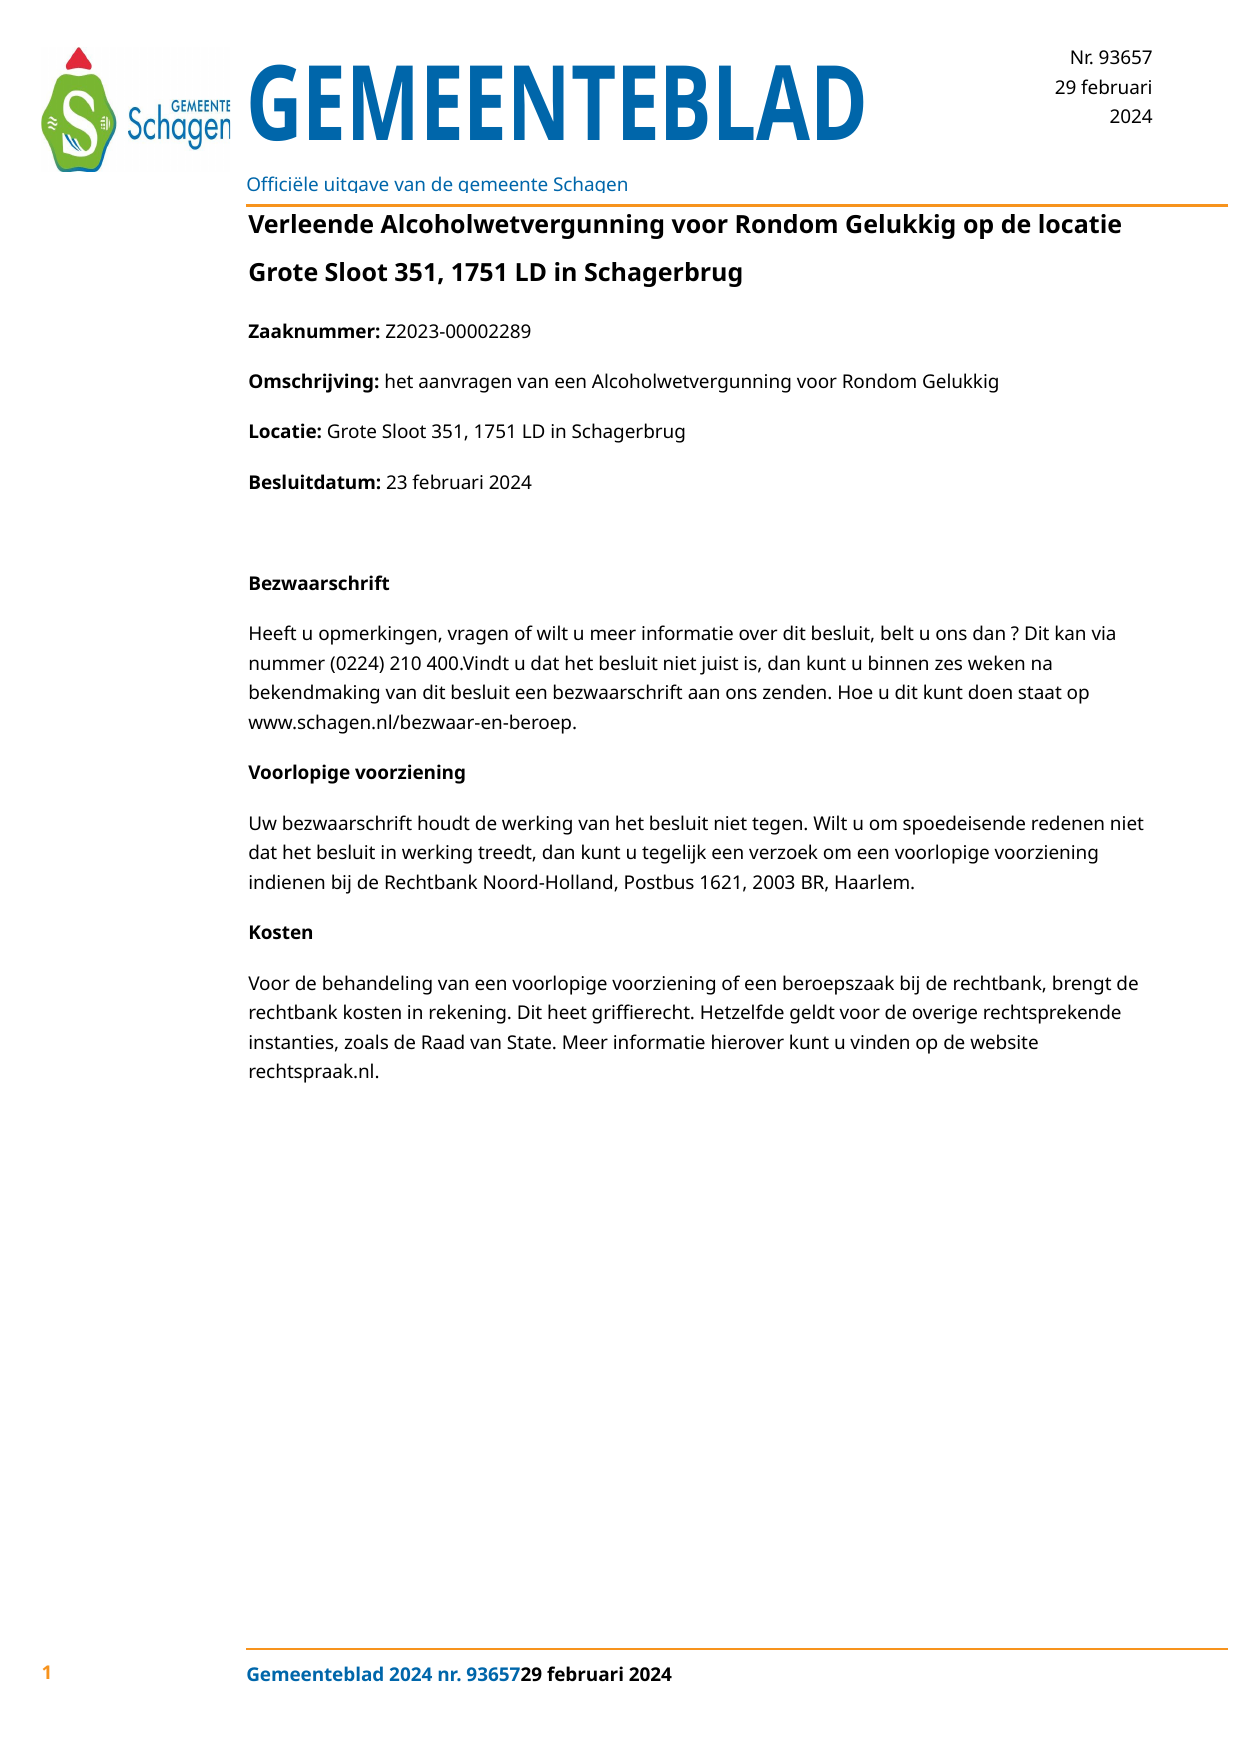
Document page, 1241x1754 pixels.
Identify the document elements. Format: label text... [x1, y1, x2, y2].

text Kosten [248, 919, 1152, 945]
text Omschrijving: het aanvragen van een Alcoholwetvergunning voor Rondom Gelukkig [248, 368, 1152, 394]
text Zaaknummer: Z2023-00002289 [248, 318, 1152, 344]
text Verleende Alcoholwetvergunning voor Rondom Gelukkig op de locatie Grote Sloot 351, 1751 LD in Schagerbrug [248, 207, 1152, 288]
text Bezwaarschrift [248, 570, 1152, 596]
text Voor de behandeling van een voorlopige voorziening of een beroepszaak bij de rechtbank, brengt de rechtbank kosten in rekening. Dit heet griffierecht. Hetzelfde geldt voor de overige rechtsprekende instanties, zoals de Raad van State. Meer informatie hierover kunt u vinden op de website rechtspraak.nl. [248, 970, 1152, 1084]
text Uw bezwaarschrift houdt de werking van het besluit niet tegen. Wilt u om spoedeisende redenen niet dat het besluit in werking treedt, dan kunt u tegelijk een verzoek om een voorlopige voorziening indienen bij de Rechtbank Noord-Holland, Postbus 1621, 2003 BR, Haarlem. [248, 810, 1152, 895]
text Heeft u opmerkingen, vragen of wilt u meer informatie over dit besluit, belt u ons dan ? Dit kan via nummer (0224) 210 400.Vindt u dat het besluit niet juist is, dan kunt u binnen zes weken na bekendmaking van dit besluit een bezwaarschrift aan ons zenden. Hoe u dit kunt doen staat op www.schagen.nl/bezwaar-en-beroep. [248, 620, 1152, 735]
text Besluitdatum: 23 februari 2024 [248, 469, 1152, 495]
text Voorlopige voorziening [248, 759, 1152, 785]
picture [41, 47, 231, 172]
text Locatie: Grote Sloot 351, 1751 LD in Schagerbrug [248, 419, 1152, 444]
